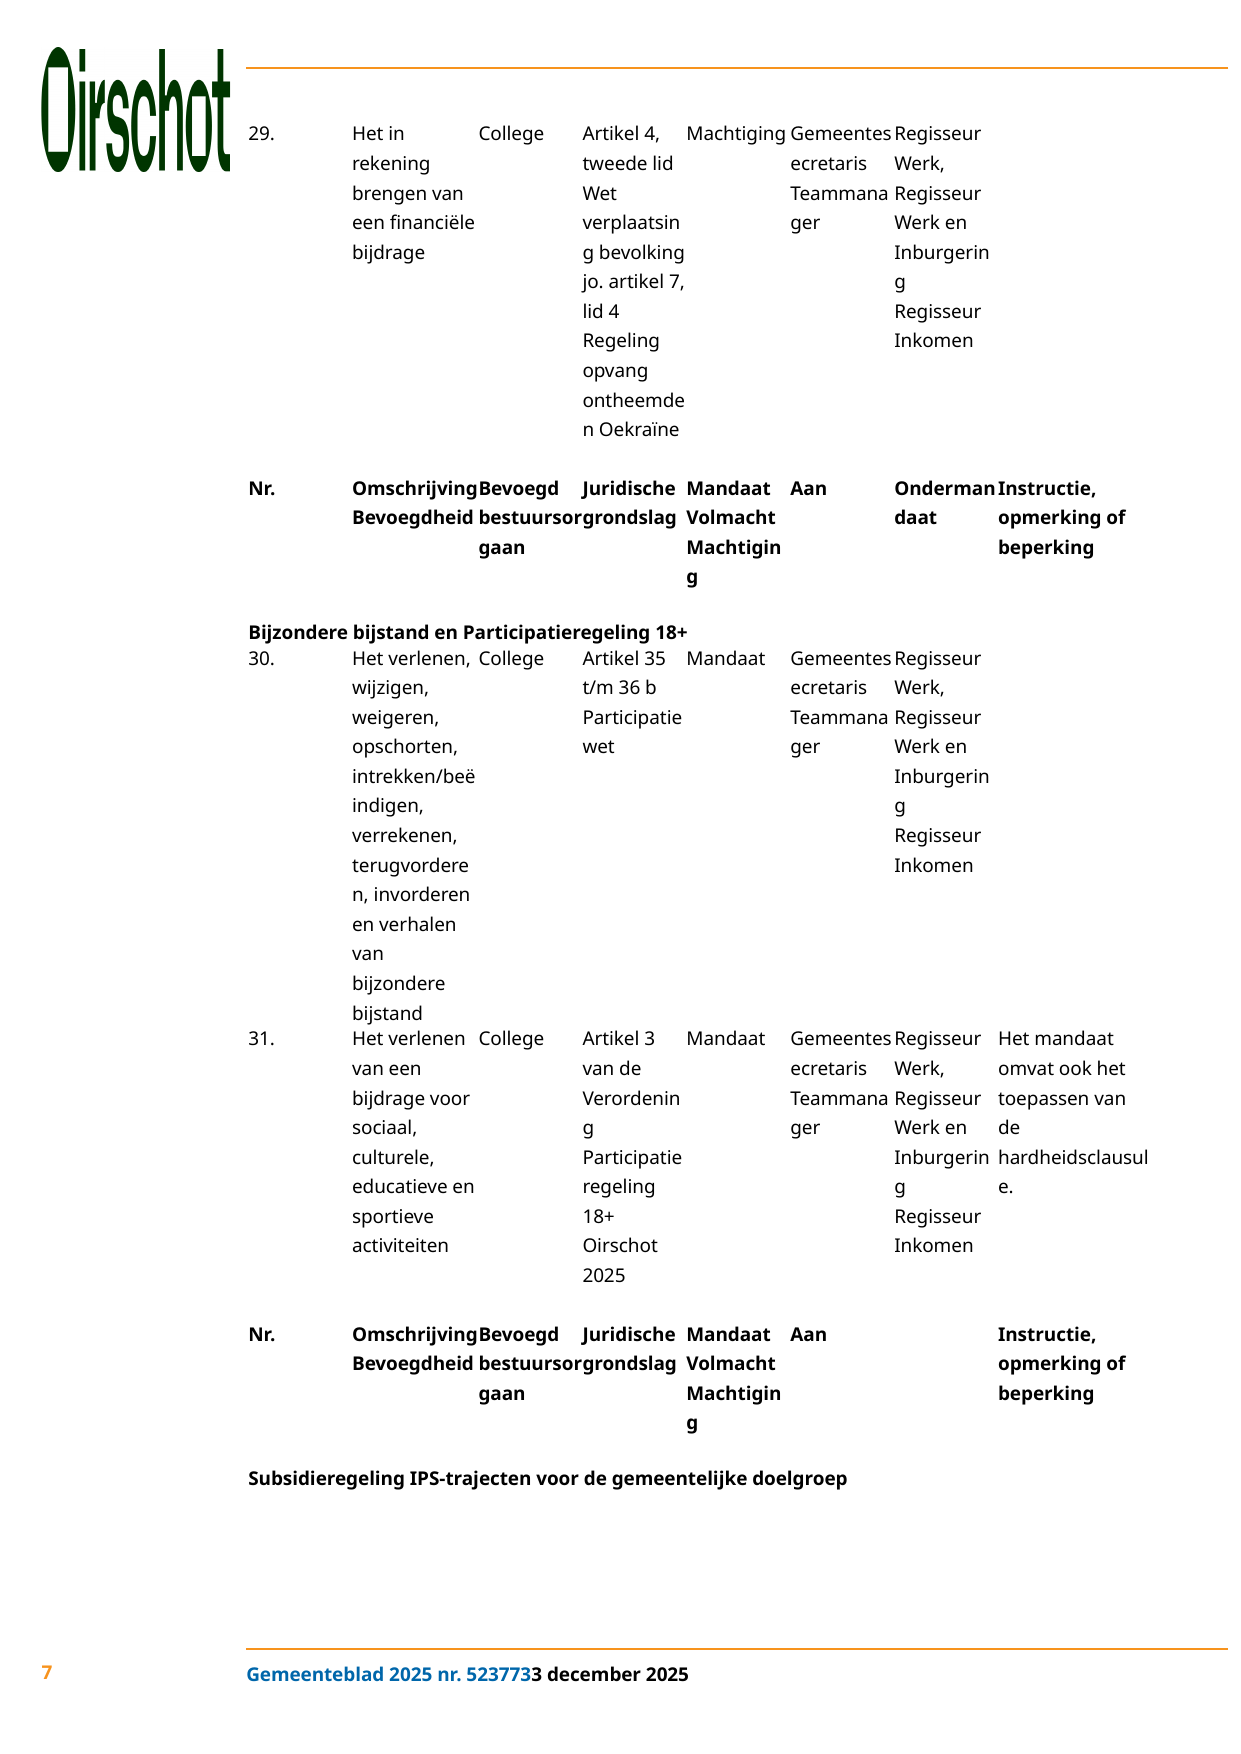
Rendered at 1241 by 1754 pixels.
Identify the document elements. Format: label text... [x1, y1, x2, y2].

table_header Aan [790, 475, 894, 619]
table_header Juridische grondslag [582, 475, 686, 619]
table_cell Regisseur Werk, Regisseur Werk en Inburgering Regisseur Inkomen [894, 645, 998, 1026]
table_cell [998, 645, 1152, 1026]
table_cell Artikel 4, tweede lid Wet verplaatsing bevolking jo. artikel 7, lid 4 Regeling opvang ontheemden Oekraïne [582, 121, 686, 442]
table_cell 29. [248, 121, 352, 442]
table_header Mandaat Volmacht Machtiging [686, 475, 790, 619]
table_header Bevoegd bestuursorgaan [478, 475, 582, 619]
table_cell [998, 95, 1152, 121]
table_cell Gemeentesecretaris Teammanager [790, 1026, 894, 1288]
table_cell Het verlenen van een bijdrage voor sociaal, culturele, educatieve en sportieve activiteiten [352, 1026, 478, 1288]
table_cell 30. [248, 645, 352, 1026]
table_cell Artikel 35 t/m 36 b Participatiewet [582, 645, 686, 1026]
table_cell [478, 95, 582, 121]
table_header Omschrijving Bevoegdheid [352, 475, 478, 619]
table_header [894, 1321, 998, 1465]
table_cell College [478, 121, 582, 442]
table_cell Gemeentesecretaris Teammanager [790, 121, 894, 442]
table_cell Het verlenen, wijzigen, weigeren, opschorten, intrekken/beëindigen, verrekenen, terugvorderen, invorderen en verhalen van bijzondere bijstand [352, 645, 478, 1026]
table_cell [998, 121, 1152, 442]
table_cell Artikel 3 van de Verordening Participatieregeling 18+ Oirschot 2025 [582, 1026, 686, 1288]
table_header Instructie, opmerking of beperking [998, 475, 1152, 619]
table_header Nr. [248, 475, 352, 619]
table_header Aan [790, 1321, 894, 1465]
picture [41, 47, 231, 172]
table_cell [790, 95, 894, 121]
table_cell Bijzondere bijstand en Participatieregeling 18+ [248, 619, 1152, 645]
table_cell Gemeentesecretaris Teammanager [790, 645, 894, 1026]
table_cell [352, 95, 478, 121]
table_cell 31. [248, 1026, 352, 1288]
table_cell Het mandaat omvat ook het toepassen van de hardheidsclausule. [998, 1026, 1152, 1288]
table_header Omschrijving Bevoegdheid [352, 1321, 478, 1465]
table_cell Regisseur Werk, Regisseur Werk en Inburgering Regisseur Inkomen [894, 121, 998, 442]
table_cell College [478, 1026, 582, 1288]
table_cell [686, 95, 790, 121]
table_cell College [478, 645, 582, 1026]
table_cell Subsidieregeling IPS-trajecten voor de gemeentelijke doelgroep [248, 1465, 1152, 1491]
table_cell [894, 95, 998, 121]
table_cell Het in rekening brengen van een financiële bijdrage [352, 121, 478, 442]
table_cell [248, 95, 352, 121]
table_cell Mandaat [686, 1026, 790, 1288]
table_header Juridische grondslag [582, 1321, 686, 1465]
table_header Instructie, opmerking of beperking [998, 1321, 1152, 1465]
table_header Mandaat Volmacht Machtiging [686, 1321, 790, 1465]
table_cell Mandaat [686, 645, 790, 1026]
table_cell Regisseur Werk, Regisseur Werk en Inburgering Regisseur Inkomen [894, 1026, 998, 1288]
table_cell Machtiging [686, 121, 790, 442]
table_header Ondermandaat [894, 475, 998, 619]
table_header Nr. [248, 1321, 352, 1465]
table_header Bevoegd bestuursorgaan [478, 1321, 582, 1465]
